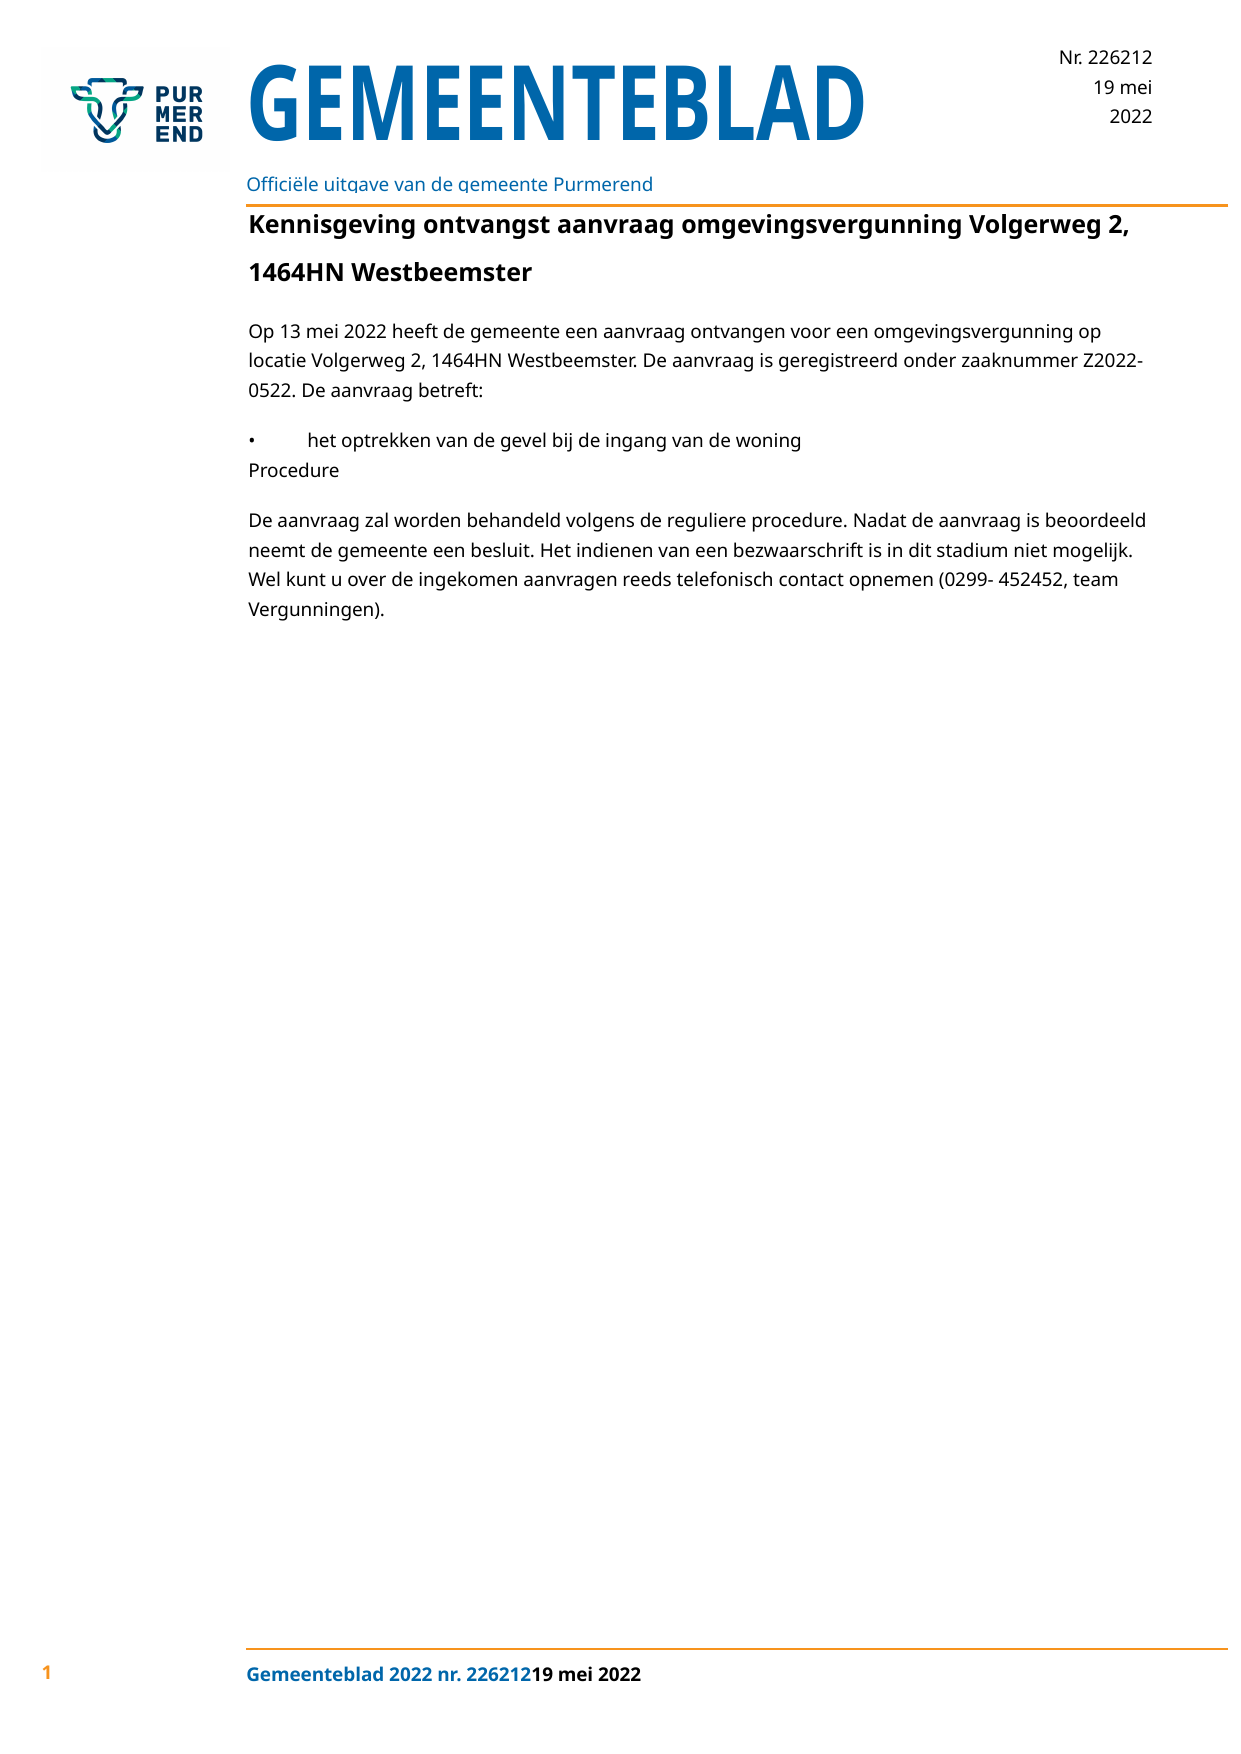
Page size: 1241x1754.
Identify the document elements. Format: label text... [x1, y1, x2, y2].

list het optrekken van de gevel bij de ingang van de woning [248, 427, 1152, 453]
text Op 13 mei 2022 heeft de gemeente een aanvraag ontvangen voor een omgevingsvergunning op locatie Volgerweg 2, 1464HN Westbeemster. De aanvraag is geregistreerd onder zaaknummer Z2022-0522. De aanvraag betreft: [248, 318, 1152, 403]
text Procedure [248, 457, 1152, 483]
picture [41, 47, 231, 172]
text Kennisgeving ontvangst aanvraag omgevingsvergunning Volgerweg 2, 1464HN Westbeemster [248, 207, 1152, 288]
text De aanvraag zal worden behandeld volgens de reguliere procedure. Nadat de aanvraag is beoordeeld neemt de gemeente een besluit. Het indienen van een bezwaarschrift is in dit stadium niet mogelijk. Wel kunt u over de ingekomen aanvragen reeds telefonisch contact opnemen (0299- 452452, team Vergunningen). [248, 507, 1152, 622]
